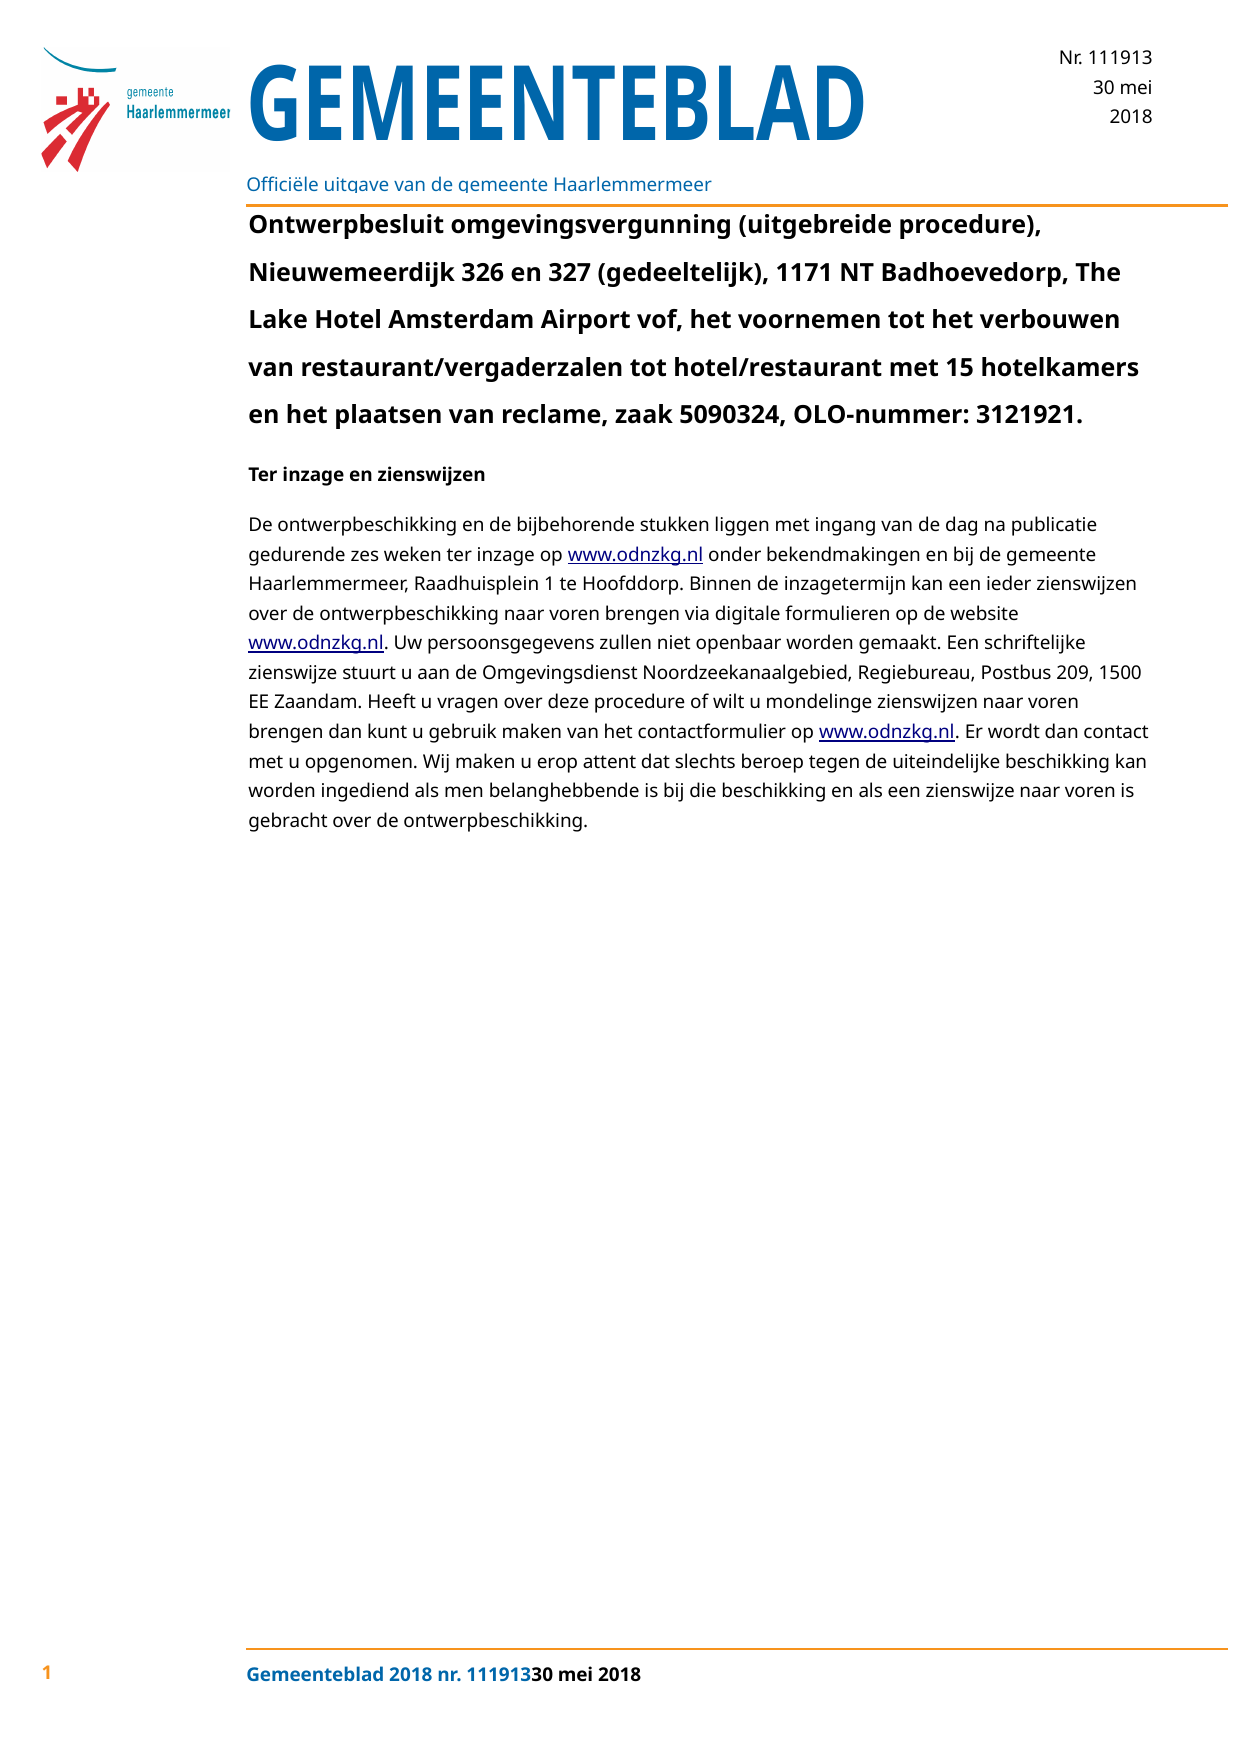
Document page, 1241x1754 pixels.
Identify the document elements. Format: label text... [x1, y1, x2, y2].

text De ontwerpbeschikking en de bijbehorende stukken liggen met ingang van de dag na publicatie gedurende zes weken ter inzage op www.odnzkg.nl onder bekendmakingen en bij de gemeente Haarlemmermeer, Raadhuisplein 1 te Hoofddorp. Binnen de inzagetermijn kan een ieder zienswijzen over de ontwerpbeschikking naar voren brengen via digitale formulieren op de website www.odnzkg.nl. Uw persoonsgegevens zullen niet openbaar worden gemaakt. Een schriftelijke zienswijze stuurt u aan de Omgevingsdienst Noordzeekanaalgebied, Regiebureau, Postbus 209, 1500 EE Zaandam. Heeft u vragen over deze procedure of wilt u mondelinge zienswijzen naar voren brengen dan kunt u gebruik maken van het contactformulier op www.odnzkg.nl. Er wordt dan contact met u opgenomen. Wij maken u erop attent dat slechts beroep tegen de uiteindelijke beschikking kan worden ingediend als men belanghebbende is bij die beschikking en als een zienswijze naar voren is gebracht over de ontwerpbeschikking. [248, 511, 1152, 833]
text Ter inzage en zienswijzen [248, 461, 1152, 486]
text Ontwerpbesluit omgevingsvergunning (uitgebreide procedure), Nieuwemeerdijk 326 en 327 (gedeeltelijk), 1171 NT Badhoevedorp, The Lake Hotel Amsterdam Airport vof, het voornemen tot het verbouwen van restaurant/vergaderzalen tot hotel/restaurant met 15 hotelkamers en het plaatsen van reclame, zaak 5090324, OLO-nummer: 3121921. [248, 207, 1152, 431]
picture [41, 47, 231, 172]
